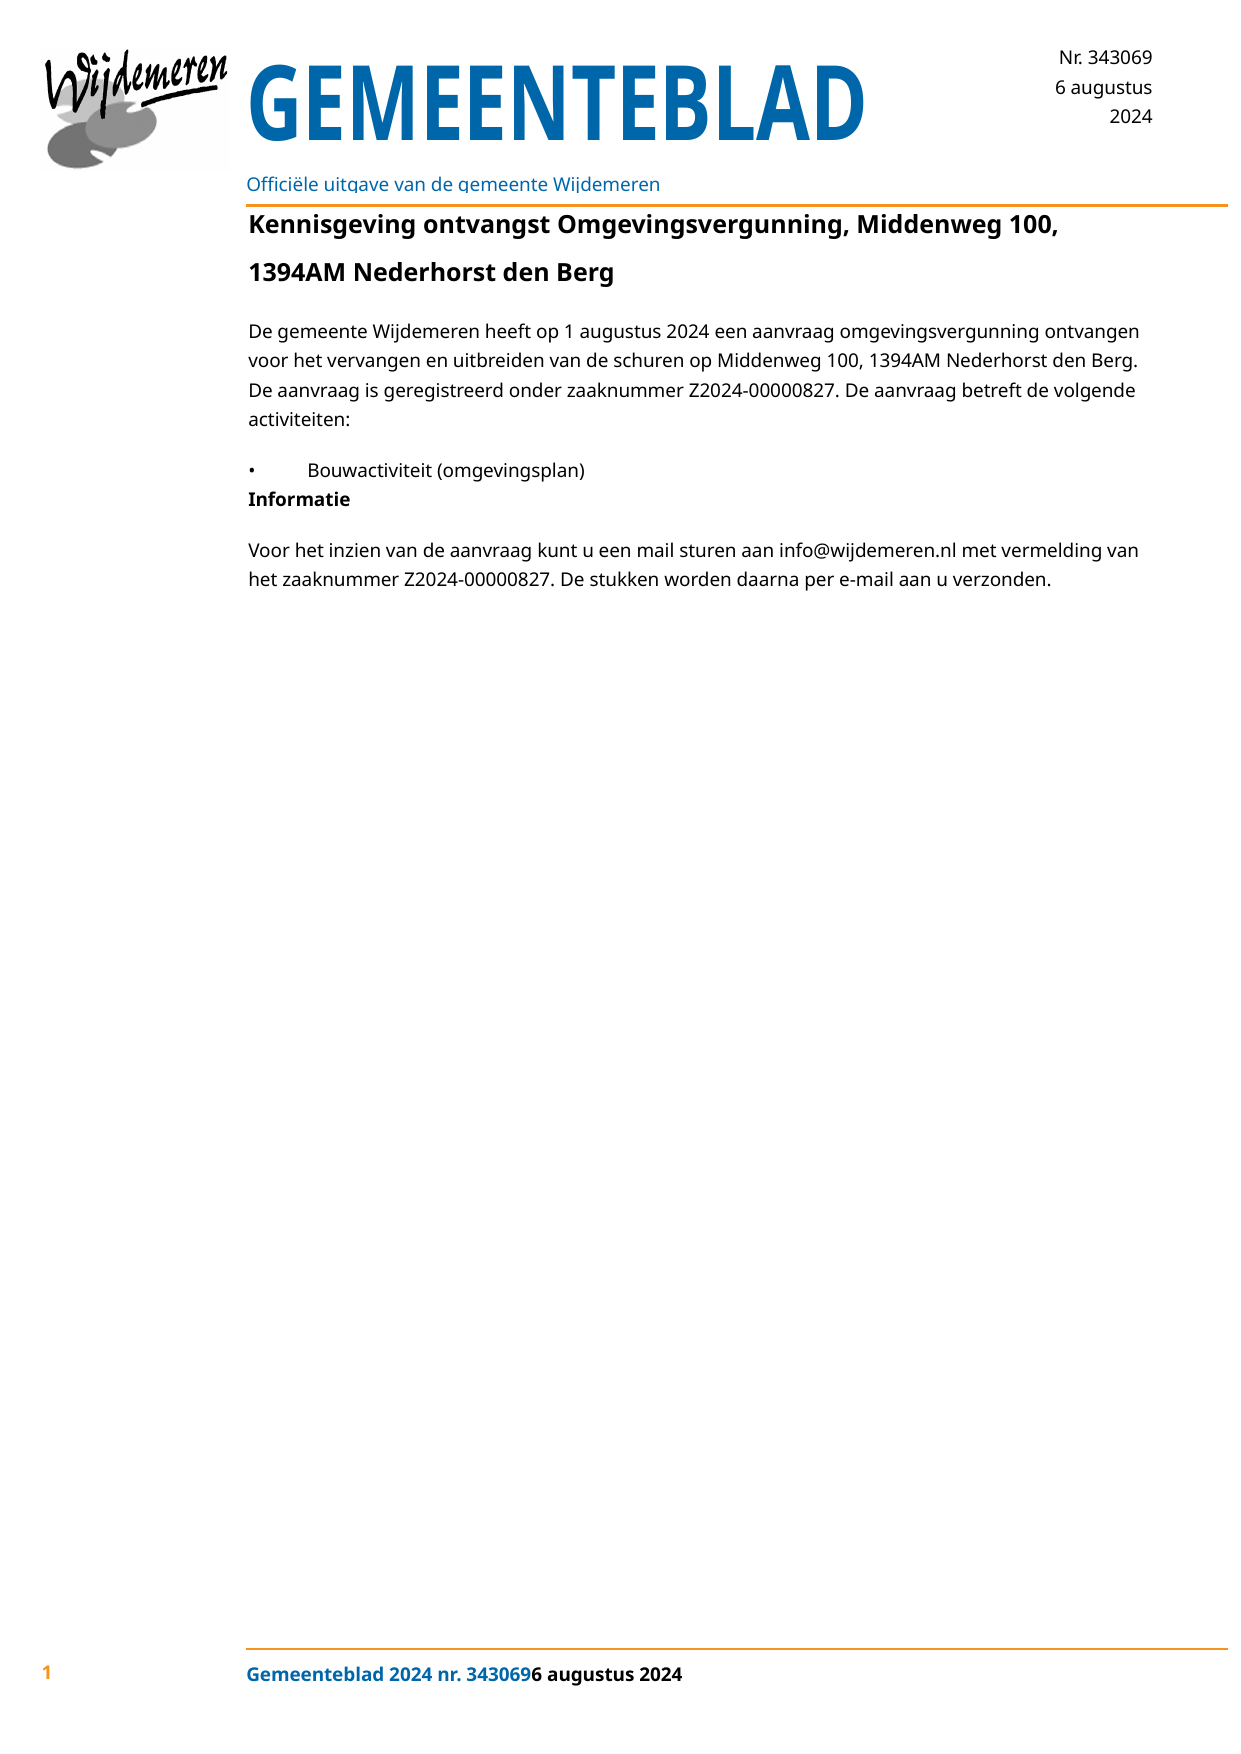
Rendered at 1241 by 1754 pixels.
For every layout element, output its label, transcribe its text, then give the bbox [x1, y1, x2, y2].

text Informatie [248, 487, 1152, 512]
text De gemeente Wijdemeren heeft op 1 augustus 2024 een aanvraag omgevingsvergunning ontvangen voor het vervangen en uitbreiden van de schuren op Middenweg 100, 1394AM Nederhorst den Berg. De aanvraag is geregistreerd onder zaaknummer Z2024-00000827. De aanvraag betreft de volgende activiteiten: [248, 318, 1152, 432]
text Voor het inzien van de aanvraag kunt u een mail sturen aan info@wijdemeren.nl met vermelding van het zaaknummer Z2024-00000827. De stukken worden daarna per e-mail aan u verzonden. [248, 537, 1152, 592]
picture [41, 47, 231, 172]
list Bouwactiviteit (omgevingsplan) [248, 457, 1152, 483]
text Kennisgeving ontvangst Omgevingsvergunning, Middenweg 100, 1394AM Nederhorst den Berg [248, 207, 1152, 288]
